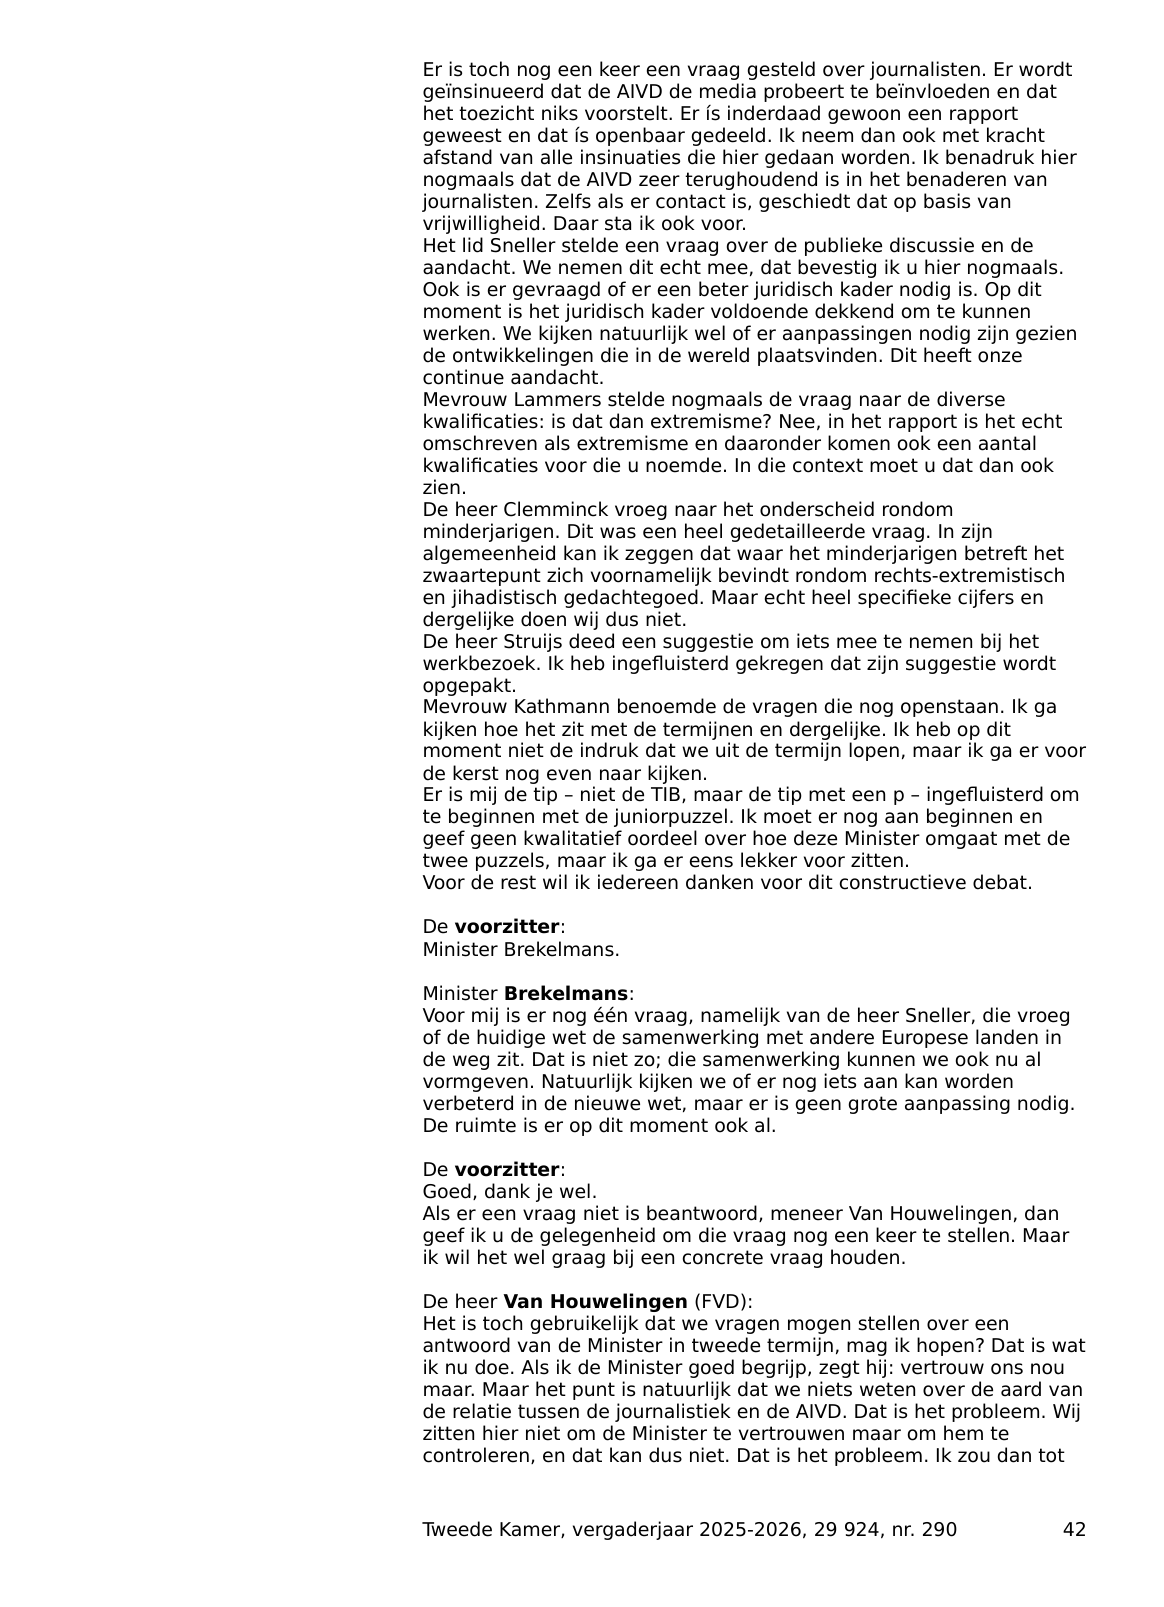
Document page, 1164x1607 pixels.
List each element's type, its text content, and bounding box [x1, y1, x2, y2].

text Mevrouw Kathmann benoemde de vragen die nog openstaan. Ik ga kijken hoe het zit met de termijnen en dergelijke. Ik heb op dit moment niet de indruk dat we uit de termijn lopen, maar ik ga er voor de kerst nog even naar kijken. [422, 696, 1087, 784]
text Voor mij is er nog één vraag, namelijk van de heer Sneller, die vroeg of de huidige wet de samenwerking met andere Europese landen in de weg zit. Dat is niet zo; die samenwerking kunnen we ook nu al vormgeven. Natuurlijk kijken we of er nog iets aan kan worden verbeterd in de nieuwe wet, maar er is geen grote aanpassing nodig. De ruimte is er op dit moment ook al. [422, 1004, 1087, 1136]
text De heer Van Houwelingen (FVD): [422, 1291, 1087, 1313]
text Ook is er gevraagd of er een beter juridisch kader nodig is. Op dit moment is het juridisch kader voldoende dekkend om te kunnen werken. We kijken natuurlijk wel of er aanpassingen nodig zijn gezien de ontwikkelingen die in de wereld plaatsvinden. Dit heeft onze continue aandacht. [422, 279, 1087, 389]
text Minister Brekelmans: [422, 983, 1087, 1004]
text Er is mij de tip – niet de TIB, maar de tip met een p – ingefluisterd om te beginnen met de juniorpuzzel. Ik moet er nog aan beginnen en geef geen kwalitatief oordeel over hoe deze Minister omgaat met de twee puzzels, maar ik ga er eens lekker voor zitten. [422, 784, 1087, 872]
text Er is toch nog een keer een vraag gesteld over journalisten. Er wordt geïnsinueerd dat de AIVD de media probeert te beïnvloeden en dat het toezicht niks voorstelt. Er ís inderdaad gewoon een rapport geweest en dat ís openbaar gedeeld. Ik neem dan ook met kracht afstand van alle insinuaties die hier gedaan worden. Ik benadruk hier nogmaals dat de AIVD zeer terughoudend is in het benaderen van journalisten. Zelfs als er contact is, geschiedt dat op basis van vrijwilligheid. Daar sta ik ook voor. [422, 59, 1087, 235]
text De heer Struijs deed een suggestie om iets mee te nemen bij het werkbezoek. Ik heb ingefluisterd gekregen dat zijn suggestie wordt opgepakt. [422, 631, 1087, 696]
text De voorzitter: [422, 1159, 1087, 1181]
text Het is toch gebruikelijk dat we vragen mogen stellen over een antwoord van de Minister in tweede termijn, mag ik hopen? Dat is wat ik nu doe. Als ik de Minister goed begrijp, zegt hij: vertrouw ons nou maar. Maar het punt is natuurlijk dat we niets weten over de aard van de relatie tussen de journalistiek en de AIVD. Dat is het probleem. Wij zitten hier niet om de Minister te vertrouwen maar om hem te controleren, en dat kan dus niet. Dat is het probleem. Ik zou dan tot [422, 1313, 1087, 1467]
text Voor de rest wil ik iedereen danken voor dit constructieve debat. [422, 872, 1087, 894]
text Mevrouw Lammers stelde nogmaals de vraag naar de diverse kwalificaties: is dat dan extremisme? Nee, in het rapport is het echt omschreven als extremisme en daaronder komen ook een aantal kwalificaties voor die u noemde. In die context moet u dat dan ook zien. [422, 389, 1087, 499]
text Als er een vraag niet is beantwoord, meneer Van Houwelingen, dan geef ik u de gelegenheid om die vraag nog een keer te stellen. Maar ik wil het wel graag bij een concrete vraag houden. [422, 1203, 1087, 1268]
text Goed, dank je wel. [422, 1181, 1087, 1203]
text De voorzitter: [422, 916, 1087, 938]
text Het lid Sneller stelde een vraag over de publieke discussie en de aandacht. We nemen dit echt mee, dat bevestig ik u hier nogmaals. [422, 235, 1087, 279]
text Minister Brekelmans. [422, 938, 1087, 960]
text De heer Clemminck vroeg naar het onderscheid rondom minderjarigen. Dit was een heel gedetailleerde vraag. In zijn algemeenheid kan ik zeggen dat waar het minderjarigen betreft het zwaartepunt zich voornamelijk bevindt rondom rechts-extremistisch en jihadistisch gedachtegoed. Maar echt heel specifieke cijfers en dergelijke doen wij dus niet. [422, 499, 1087, 631]
